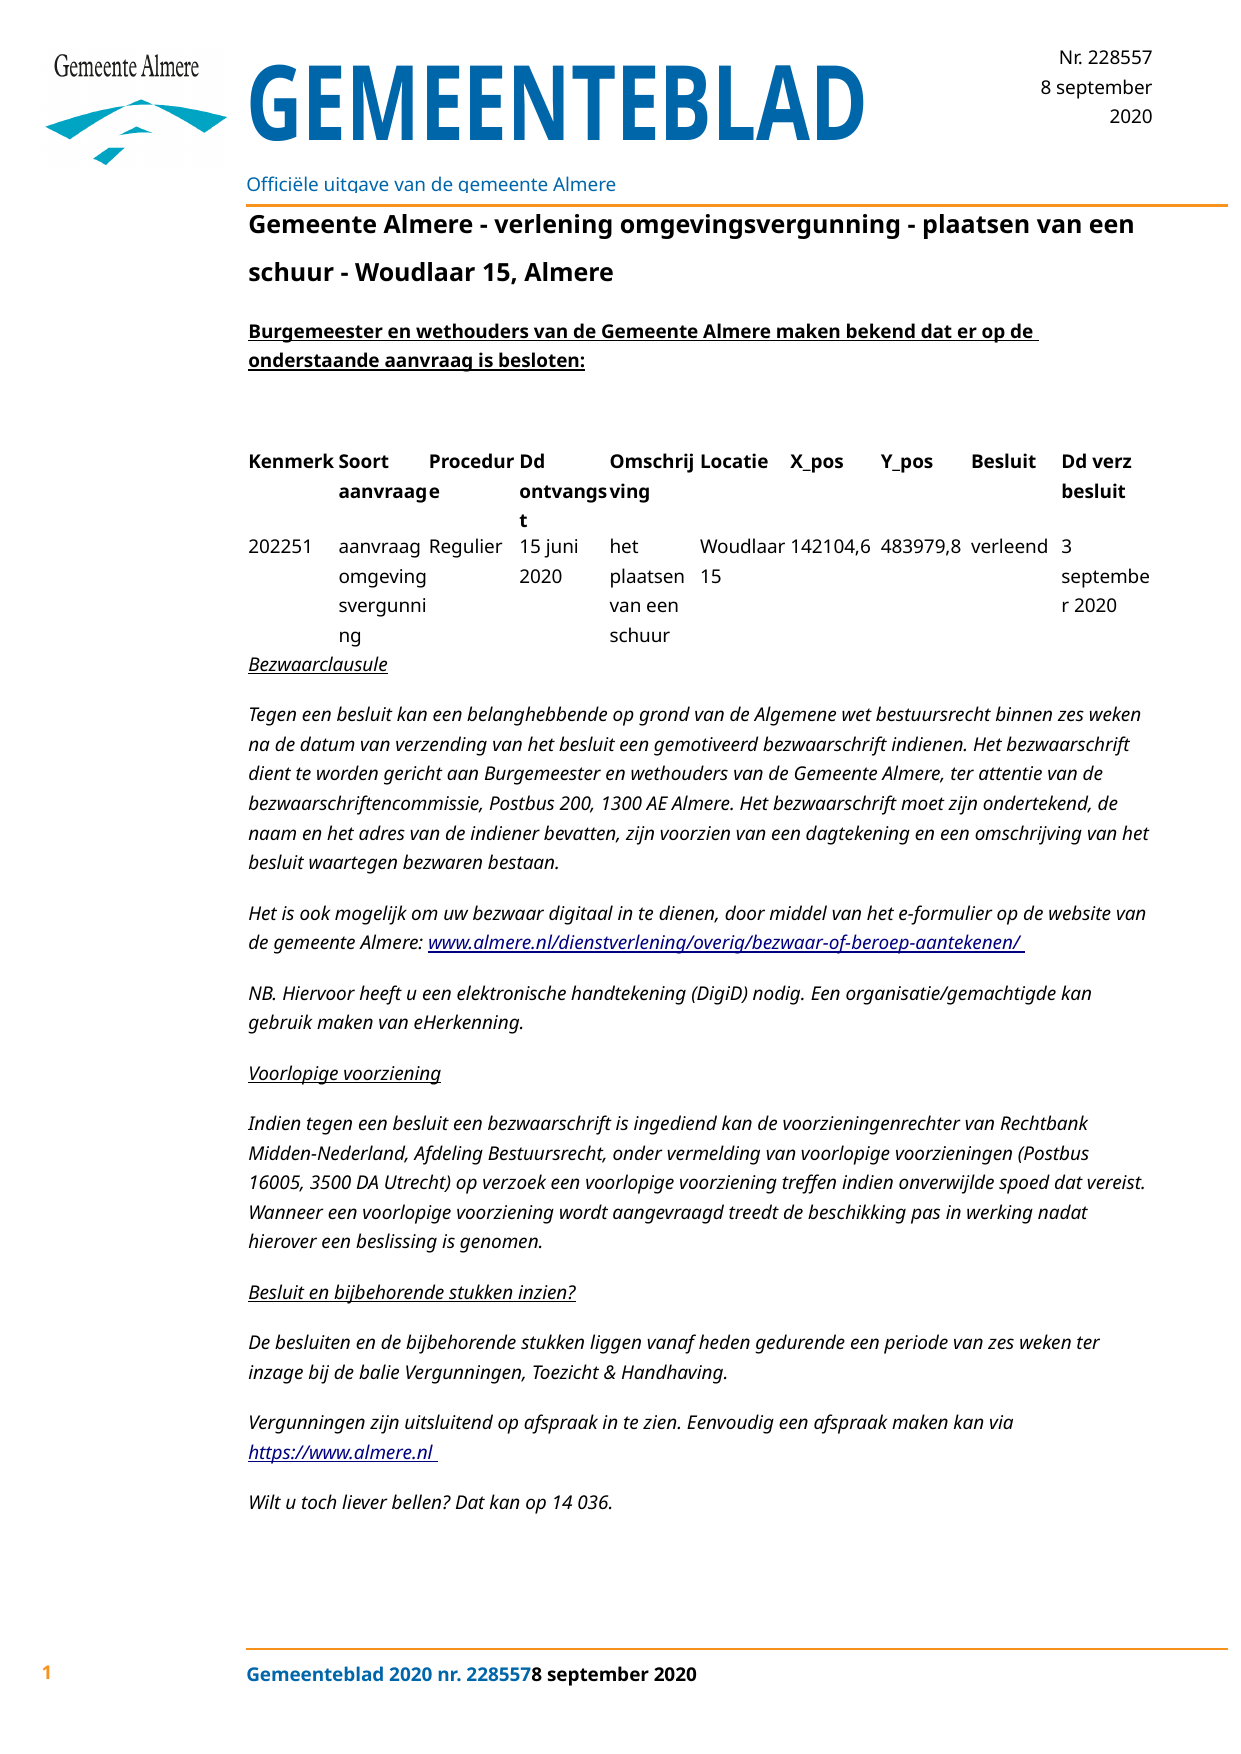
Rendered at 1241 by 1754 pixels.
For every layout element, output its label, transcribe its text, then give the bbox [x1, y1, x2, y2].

table_header Procedure [429, 449, 519, 533]
table_header Dd verz besluit [1061, 449, 1152, 533]
text Gemeente Almere - verlening omgevingsvergunning - plaatsen van een schuur - Woudlaar 15, Almere [248, 207, 1152, 288]
text De besluiten en de bijbehorende stukken liggen vanaf heden gedurende een periode van zes weken ter inzage bij de balie Vergunningen, Toezicht & Handhaving. [248, 1329, 1152, 1385]
text NB. Hiervoor heeft u een elektronische handtekening (DigiD) nodig. Een organisatie/gemachtigde kan gebruik maken van eHerkenning. [248, 980, 1152, 1035]
table_header Locatie [700, 449, 790, 533]
table_header Besluit [971, 449, 1061, 533]
table_cell Woudlaar 15 [700, 533, 790, 648]
table_cell het plaatsen van een schuur [609, 533, 700, 648]
text Bezwaarclausule [248, 651, 1152, 677]
table_cell Regulier [429, 533, 519, 648]
text Besluit en bijbehorende stukken inzien? [248, 1279, 1152, 1305]
table_header Y_pos [881, 449, 971, 533]
text Het is ook mogelijk om uw bezwaar digitaal in te dienen, door middel van het e-formulier op de website van de gemeente Almere: www.almere.nl/dienstverlening/overig/bezwaar-of-beroep-aantekenen/ [248, 900, 1152, 955]
table_header X_pos [790, 449, 881, 533]
table_cell 3 september 2020 [1061, 533, 1152, 648]
text Burgemeester en wethouders van de Gemeente Almere maken bekend dat er op de onderstaande aanvraag is besloten: [248, 318, 1152, 373]
table_cell 142104,6 [790, 533, 881, 648]
text Wilt u toch liever bellen? Dat kan op 14 036. [248, 1489, 1152, 1515]
table_cell aanvraag omgevingsvergunning [338, 533, 429, 648]
table_header Omschrijving [609, 449, 700, 533]
text Indien tegen een besluit een bezwaarschrift is ingediend kan de voorzieningenrechter van Rechtbank Midden-Nederland, Afdeling Bestuursrecht, onder vermelding van voorlopige voorzieningen (Postbus 16005, 3500 DA Utrecht) op verzoek een voorlopige voorziening treffen indien onverwijlde spoed dat vereist. Wanneer een voorlopige voorziening wordt aangevraagd treedt de beschikking pas in werking nadat hierover een beslissing is genomen. [248, 1110, 1152, 1254]
table_cell 202251 [248, 533, 338, 648]
table_cell 15 juni 2020 [519, 533, 609, 648]
text Voorlopige voorziening [248, 1060, 1152, 1086]
table_header Dd ontvangst [519, 449, 609, 533]
table_cell 483979,8 [881, 533, 971, 648]
table_header Kenmerk [248, 449, 338, 533]
text Vergunningen zijn uitsluitend op afspraak in te zien. Eenvoudig een afspraak maken kan via https://www.almere.nl [248, 1409, 1152, 1465]
table_cell verleend [971, 533, 1061, 648]
table_header Soort aanvraag [338, 449, 429, 533]
text Tegen een besluit kan een belanghebbende op grond van de Algemene wet bestuursrecht binnen zes weken na de datum van verzending van het besluit een gemotiveerd bezwaarschrift indienen. Het bezwaarschrift dient te worden gericht aan Burgemeester en wethouders van de Gemeente Almere, ter attentie van de bezwaarschriftencommissie, Postbus 200, 1300 AE Almere. Het bezwaarschrift moet zijn ondertekend, de naam en het adres van de indiener bevatten, zijn voorzien van een dagtekening en een omschrijving van het besluit waartegen bezwaren bestaan. [248, 701, 1152, 875]
picture [41, 47, 231, 172]
